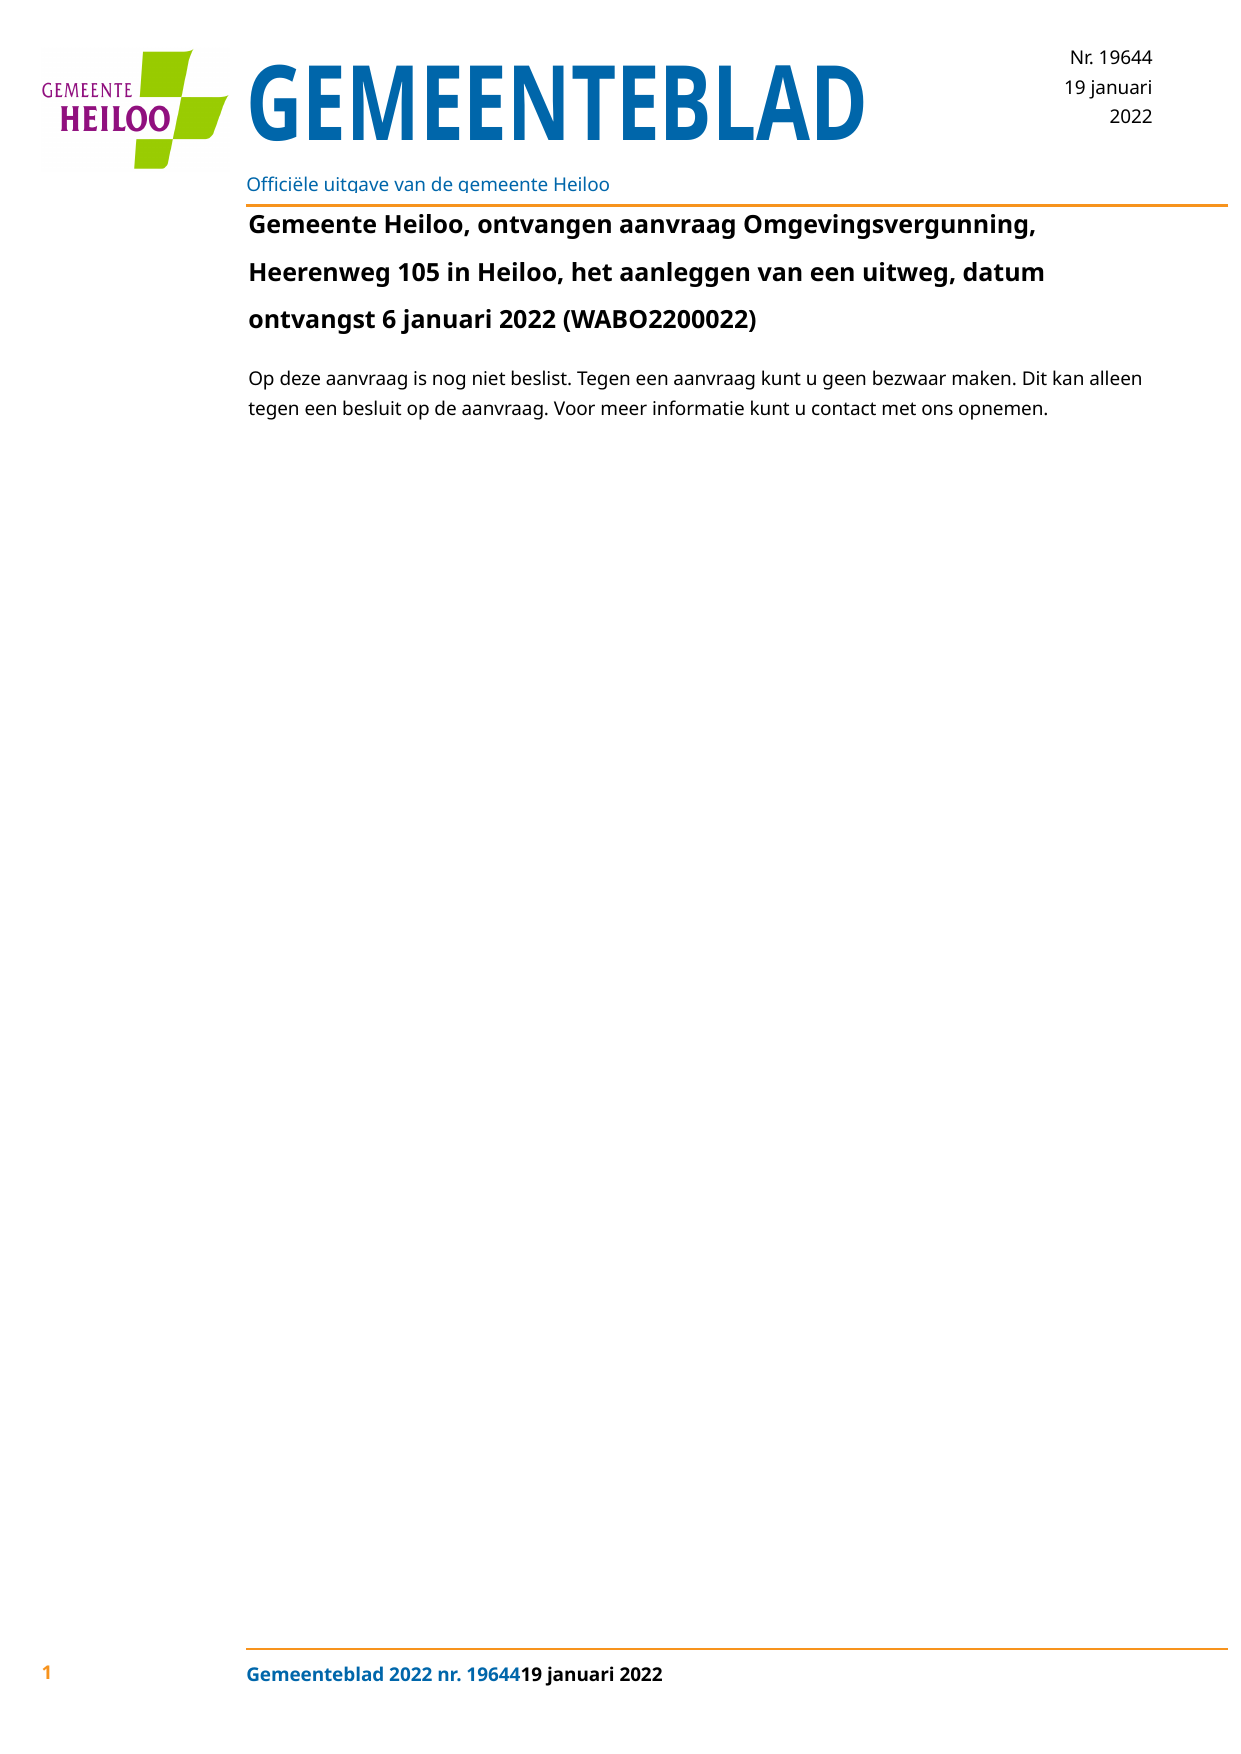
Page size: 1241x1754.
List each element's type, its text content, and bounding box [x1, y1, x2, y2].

text Op deze aanvraag is nog niet beslist. Tegen een aanvraag kunt u geen bezwaar maken. Dit kan alleen tegen een besluit op de aanvraag. Voor meer informatie kunt u contact met ons opnemen. [248, 366, 1152, 421]
text Gemeente Heiloo, ontvangen aanvraag Omgevingsvergunning, Heerenweg 105 in Heiloo, het aanleggen van een uitweg, datum ontvangst 6 januari 2022 (WABO2200022) [248, 207, 1152, 336]
picture [41, 47, 231, 172]
